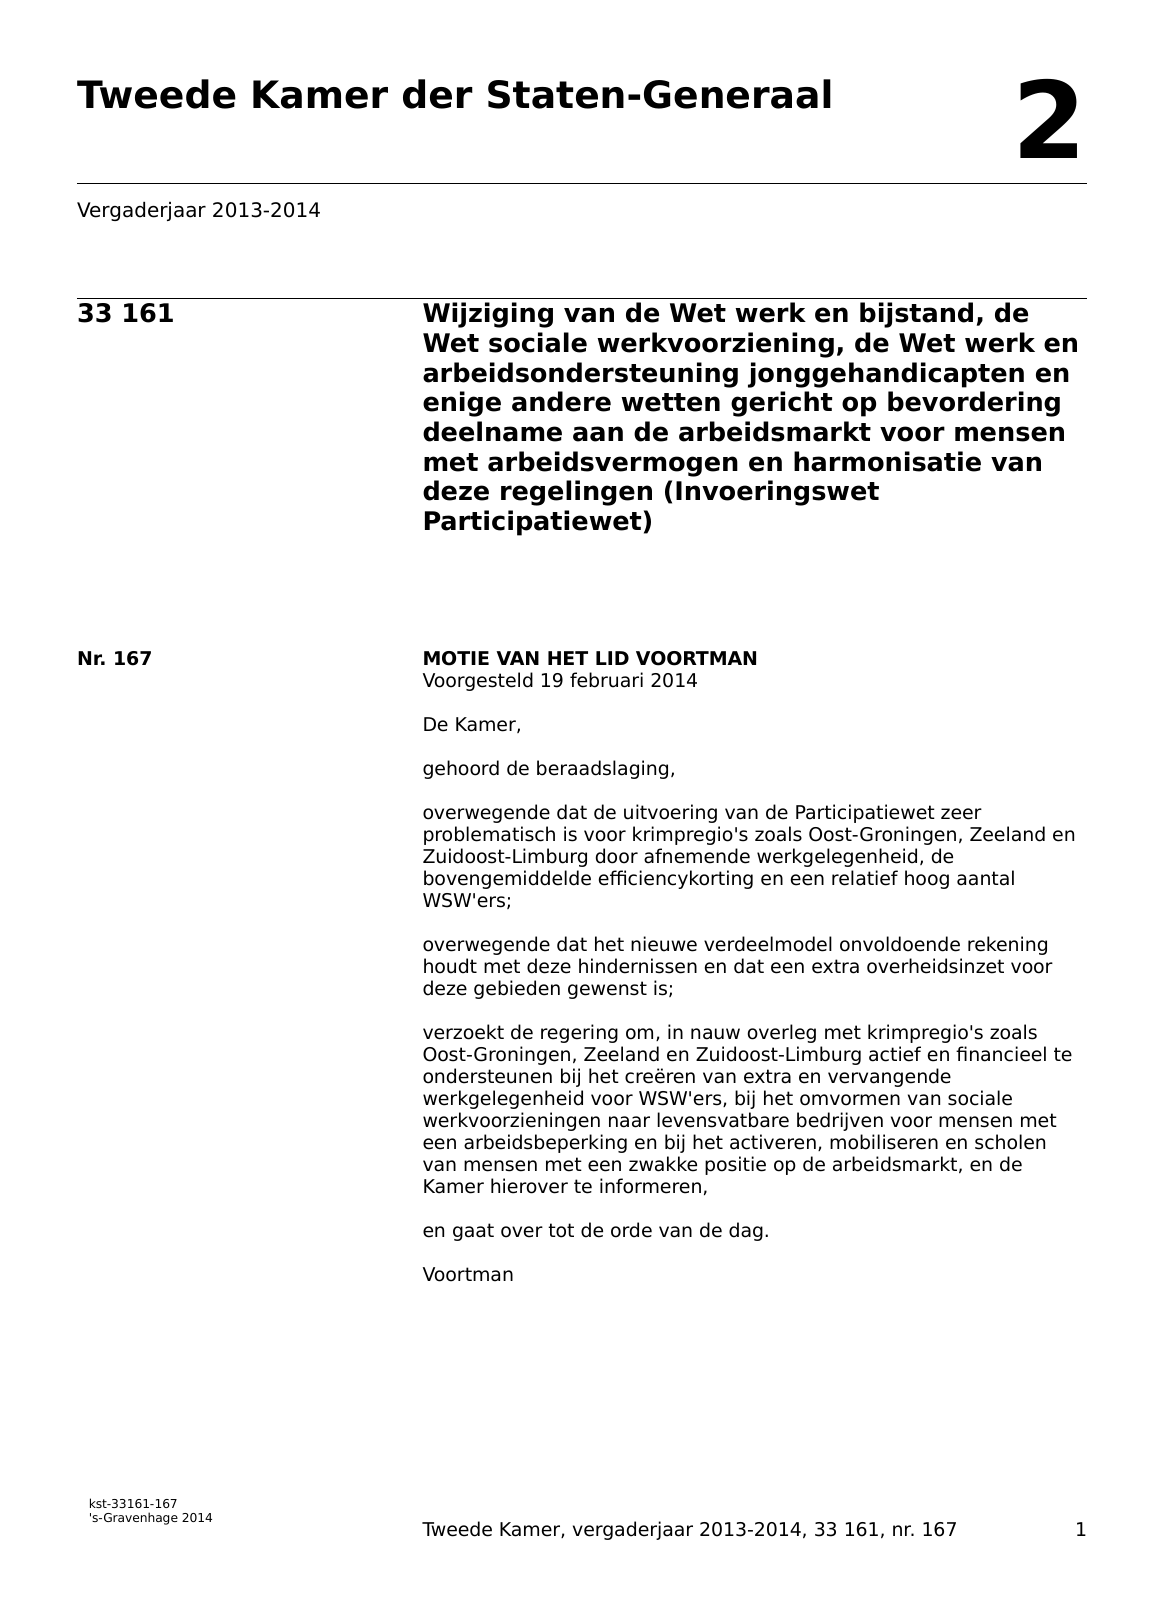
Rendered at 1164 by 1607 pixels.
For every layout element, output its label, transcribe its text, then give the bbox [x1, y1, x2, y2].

text verzoekt de regering om, in nauw overleg met krimpregio's zoals Oost-Groningen, Zeeland en Zuidoost-Limburg actief en financieel te ondersteunen bij het creëren van extra en vervangende werkgelegenheid voor WSW'ers, bij het omvormen van sociale werkvoorzieningen naar levensvatbare bedrijven voor mensen met een arbeidsbeperking en bij het activeren, mobiliseren en scholen van mensen met een zwakke positie op de arbeidsmarkt, en de Kamer hierover te informeren, [422, 1022, 1087, 1198]
text 's-Gravenhage 2014 [88, 1511, 323, 1525]
text gehoord de beraadslaging, [422, 758, 1087, 780]
text en gaat over tot de orde van de dag. [422, 1220, 1087, 1242]
text Voorgesteld 19 februari 2014 [422, 669, 1087, 691]
text kst-33161-167 [88, 1497, 323, 1511]
table_header 2 [886, 59, 1087, 183]
text Voortman [422, 1264, 1087, 1286]
text overwegende dat het nieuwe verdeelmodel onvoldoende rekening houdt met deze hindernissen en dat een extra overheidsinzet voor deze gebieden gewenst is; [422, 934, 1087, 1000]
text De Kamer, [422, 714, 1087, 736]
subtitle 33 161 Wijziging van de Wet werk en bijstand, de Wet sociale werkvoorziening, de Wet werk en arbeidsondersteuning jonggehandicapten en enige andere wetten gericht op bevordering deelname aan de arbeidsmarkt voor mensen met arbeidsvermogen en harmonisatie van deze regelingen (Invoeringswet Participatiewet) [77, 299, 1087, 536]
table_header Tweede Kamer der Staten-Generaal [77, 59, 886, 183]
subtitle Nr. 167 MOTIE VAN HET LID VOORTMAN [77, 647, 1087, 669]
text overwegende dat de uitvoering van de Participatiewet zeer problematisch is voor krimpregio's zoals Oost-Groningen, Zeeland en Zuidoost-Limburg door afnemende werkgelegenheid, de bovengemiddelde efficiencykorting en een relatief hoog aantal WSW'ers; [422, 802, 1087, 912]
table_cell Vergaderjaar 2013-2014 [77, 184, 1087, 298]
